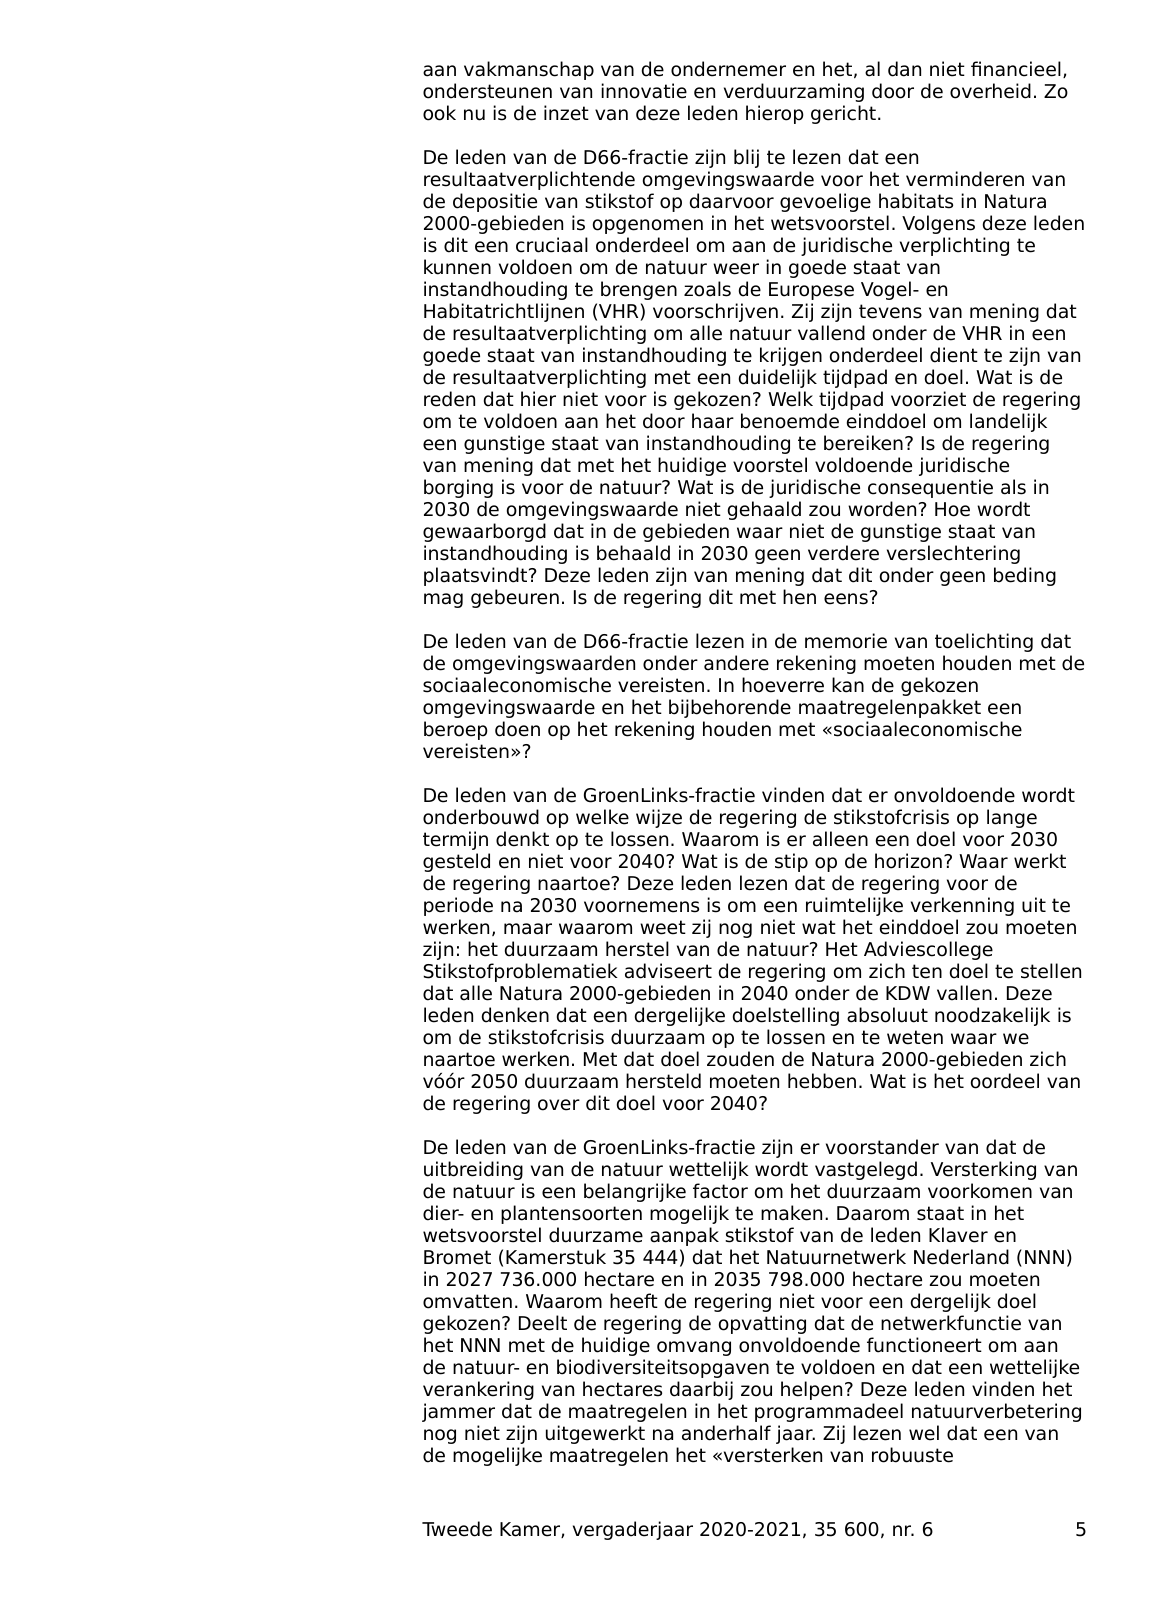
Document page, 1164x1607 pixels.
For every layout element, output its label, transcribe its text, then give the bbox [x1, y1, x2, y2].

text De leden van de D66-fractie lezen in de memorie van toelichting dat de omgevingswaarden onder andere rekening moeten houden met de sociaaleconomische vereisten. In hoeverre kan de gekozen omgevingswaarde en het bijbehorende maatregelenpakket een beroep doen op het rekening houden met «sociaaleconomische vereisten»? [422, 631, 1087, 763]
text De leden van de D66-fractie zijn blij te lezen dat een resultaatverplichtende omgevingswaarde voor het verminderen van de depositie van stikstof op daarvoor gevoelige habitats in Natura 2000-gebieden is opgenomen in het wetsvoorstel. Volgens deze leden is dit een cruciaal onderdeel om aan de juridische verplichting te kunnen voldoen om de natuur weer in goede staat van instandhouding te brengen zoals de Europese Vogel- en Habitatrichtlijnen (VHR) voorschrijven. Zij zijn tevens van mening dat de resultaatverplichting om alle natuur vallend onder de VHR in een goede staat van instandhouding te krijgen onderdeel dient te zijn van de resultaatverplichting met een duidelijk tijdpad en doel. Wat is de reden dat hier niet voor is gekozen? Welk tijdpad voorziet de regering om te voldoen aan het door haar benoemde einddoel om landelijk een gunstige staat van instandhouding te bereiken? Is de regering van mening dat met het huidige voorstel voldoende juridische borging is voor de natuur? Wat is de juridische consequentie als in 2030 de omgevingswaarde niet gehaald zou worden? Hoe wordt gewaarborgd dat in de gebieden waar niet de gunstige staat van instandhouding is behaald in 2030 geen verdere verslechtering plaatsvindt? Deze leden zijn van mening dat dit onder geen beding mag gebeuren. Is de regering dit met hen eens? [422, 147, 1087, 609]
text De leden van de GroenLinks-fractie vinden dat er onvoldoende wordt onderbouwd op welke wijze de regering de stikstofcrisis op lange termijn denkt op te lossen. Waarom is er alleen een doel voor 2030 gesteld en niet voor 2040? Wat is de stip op de horizon? Waar werkt de regering naartoe? Deze leden lezen dat de regering voor de periode na 2030 voornemens is om een ruimtelijke verkenning uit te werken, maar waarom weet zij nog niet wat het einddoel zou moeten zijn: het duurzaam herstel van de natuur? Het Adviescollege Stikstofproblematiek adviseert de regering om zich ten doel te stellen dat alle Natura 2000-gebieden in 2040 onder de KDW vallen. Deze leden denken dat een dergelijke doelstelling absoluut noodzakelijk is om de stikstofcrisis duurzaam op te lossen en te weten waar we naartoe werken. Met dat doel zouden de Natura 2000-gebieden zich vóór 2050 duurzaam hersteld moeten hebben. Wat is het oordeel van de regering over dit doel voor 2040? [422, 785, 1087, 1115]
text aan vakmanschap van de ondernemer en het, al dan niet financieel, ondersteunen van innovatie en verduurzaming door de overheid. Zo ook nu is de inzet van deze leden hierop gericht. [422, 59, 1087, 125]
text De leden van de GroenLinks-fractie zijn er voorstander van dat de uitbreiding van de natuur wettelijk wordt vastgelegd. Versterking van de natuur is een belangrijke factor om het duurzaam voorkomen van dier- en plantensoorten mogelijk te maken. Daarom staat in het wetsvoorstel duurzame aanpak stikstof van de leden Klaver en Bromet (Kamerstuk 35 444) dat het Natuurnetwerk Nederland (NNN) in 2027 736.000 hectare en in 2035 798.000 hectare zou moeten omvatten. Waarom heeft de regering niet voor een dergelijk doel gekozen? Deelt de regering de opvatting dat de netwerkfunctie van het NNN met de huidige omvang onvoldoende functioneert om aan de natuur- en biodiversiteitsopgaven te voldoen en dat een wettelijke verankering van hectares daarbij zou helpen? Deze leden vinden het jammer dat de maatregelen in het programmadeel natuurverbetering nog niet zijn uitgewerkt na anderhalf jaar. Zij lezen wel dat een van de mogelijke maatregelen het «versterken van robuuste [422, 1137, 1087, 1467]
